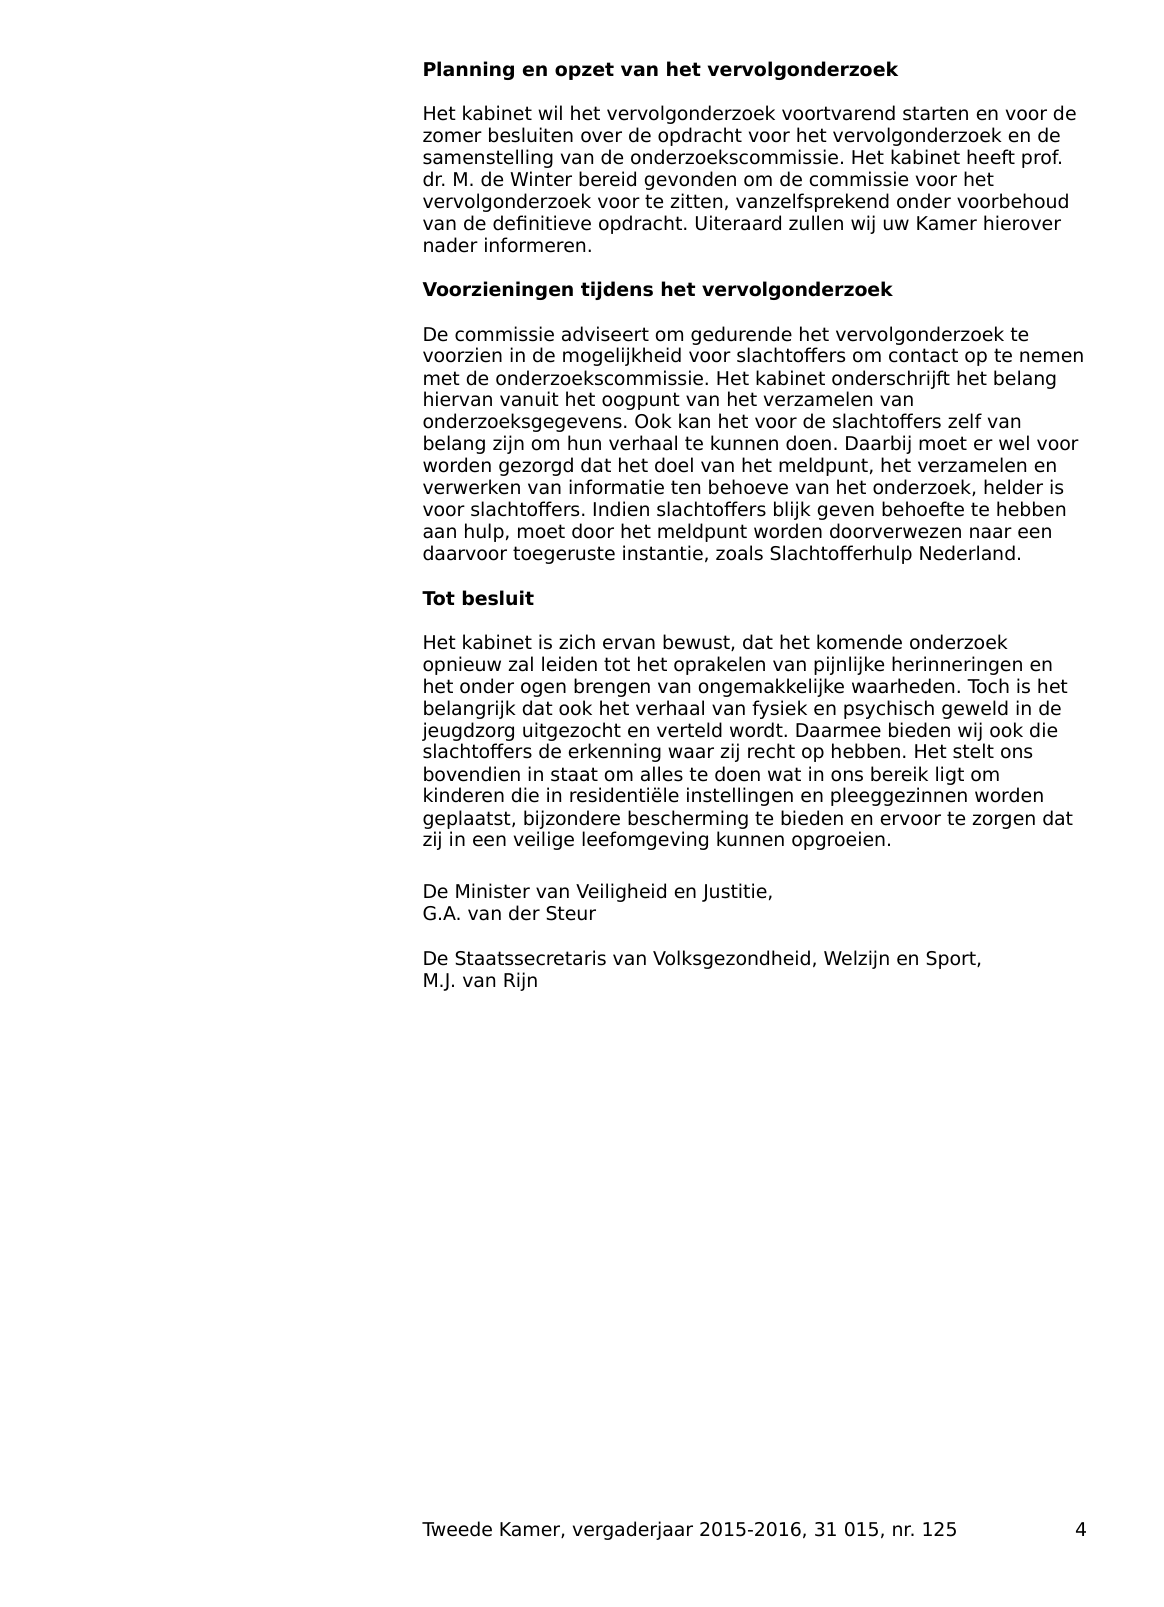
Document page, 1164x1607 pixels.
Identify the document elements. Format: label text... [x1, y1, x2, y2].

text De commissie adviseert om gedurende het vervolgonderzoek te voorzien in de mogelijkheid voor slachtoffers om contact op te nemen met de onderzoekscommissie. Het kabinet onderschrijft het belang hiervan vanuit het oogpunt van het verzamelen van onderzoeksgegevens. Ook kan het voor de slachtoffers zelf van belang zijn om hun verhaal te kunnen doen. Daarbij moet er wel voor worden gezorgd dat het doel van het meldpunt, het verzamelen en verwerken van informatie ten behoeve van het onderzoek, helder is voor slachtoffers. Indien slachtoffers blijk geven behoefte te hebben aan hulp, moet door het meldpunt worden doorverwezen naar een daarvoor toegeruste instantie, zoals Slachtofferhulp Nederland. [422, 323, 1087, 565]
text De Staatssecretaris van Volksgezondheid, Welzijn en Sport, M.J. van Rijn [422, 947, 1087, 991]
text Het kabinet wil het vervolgonderzoek voortvarend starten en voor de zomer besluiten over de opdracht voor het vervolgonderzoek en de samenstelling van de onderzoekscommissie. Het kabinet heeft prof. dr. M. de Winter bereid gevonden om de commissie voor het vervolgonderzoek voor te zitten, vanzelfsprekend onder voorbehoud van de definitieve opdracht. Uiteraard zullen wij uw Kamer hierover nader informeren. [422, 103, 1087, 257]
text De Minister van Veiligheid en Justitie, G.A. van der Steur [422, 881, 1087, 925]
subtitle Voorzieningen tijdens het vervolgonderzoek [422, 279, 1087, 301]
subtitle Planning en opzet van het vervolgonderzoek [422, 59, 1087, 81]
subtitle Tot besluit [422, 587, 1087, 609]
text Het kabinet is zich ervan bewust, dat het komende onderzoek opnieuw zal leiden tot het oprakelen van pijnlijke herinneringen en het onder ogen brengen van ongemakkelijke waarheden. Toch is het belangrijk dat ook het verhaal van fysiek en psychisch geweld in de jeugdzorg uitgezocht en verteld wordt. Daarmee bieden wij ook die slachtoffers de erkenning waar zij recht op hebben. Het stelt ons bovendien in staat om alles te doen wat in ons bereik ligt om kinderen die in residentiële instellingen en pleeggezinnen worden geplaatst, bijzondere bescherming te bieden en ervoor te zorgen dat zij in een veilige leefomgeving kunnen opgroeien. [422, 632, 1087, 851]
